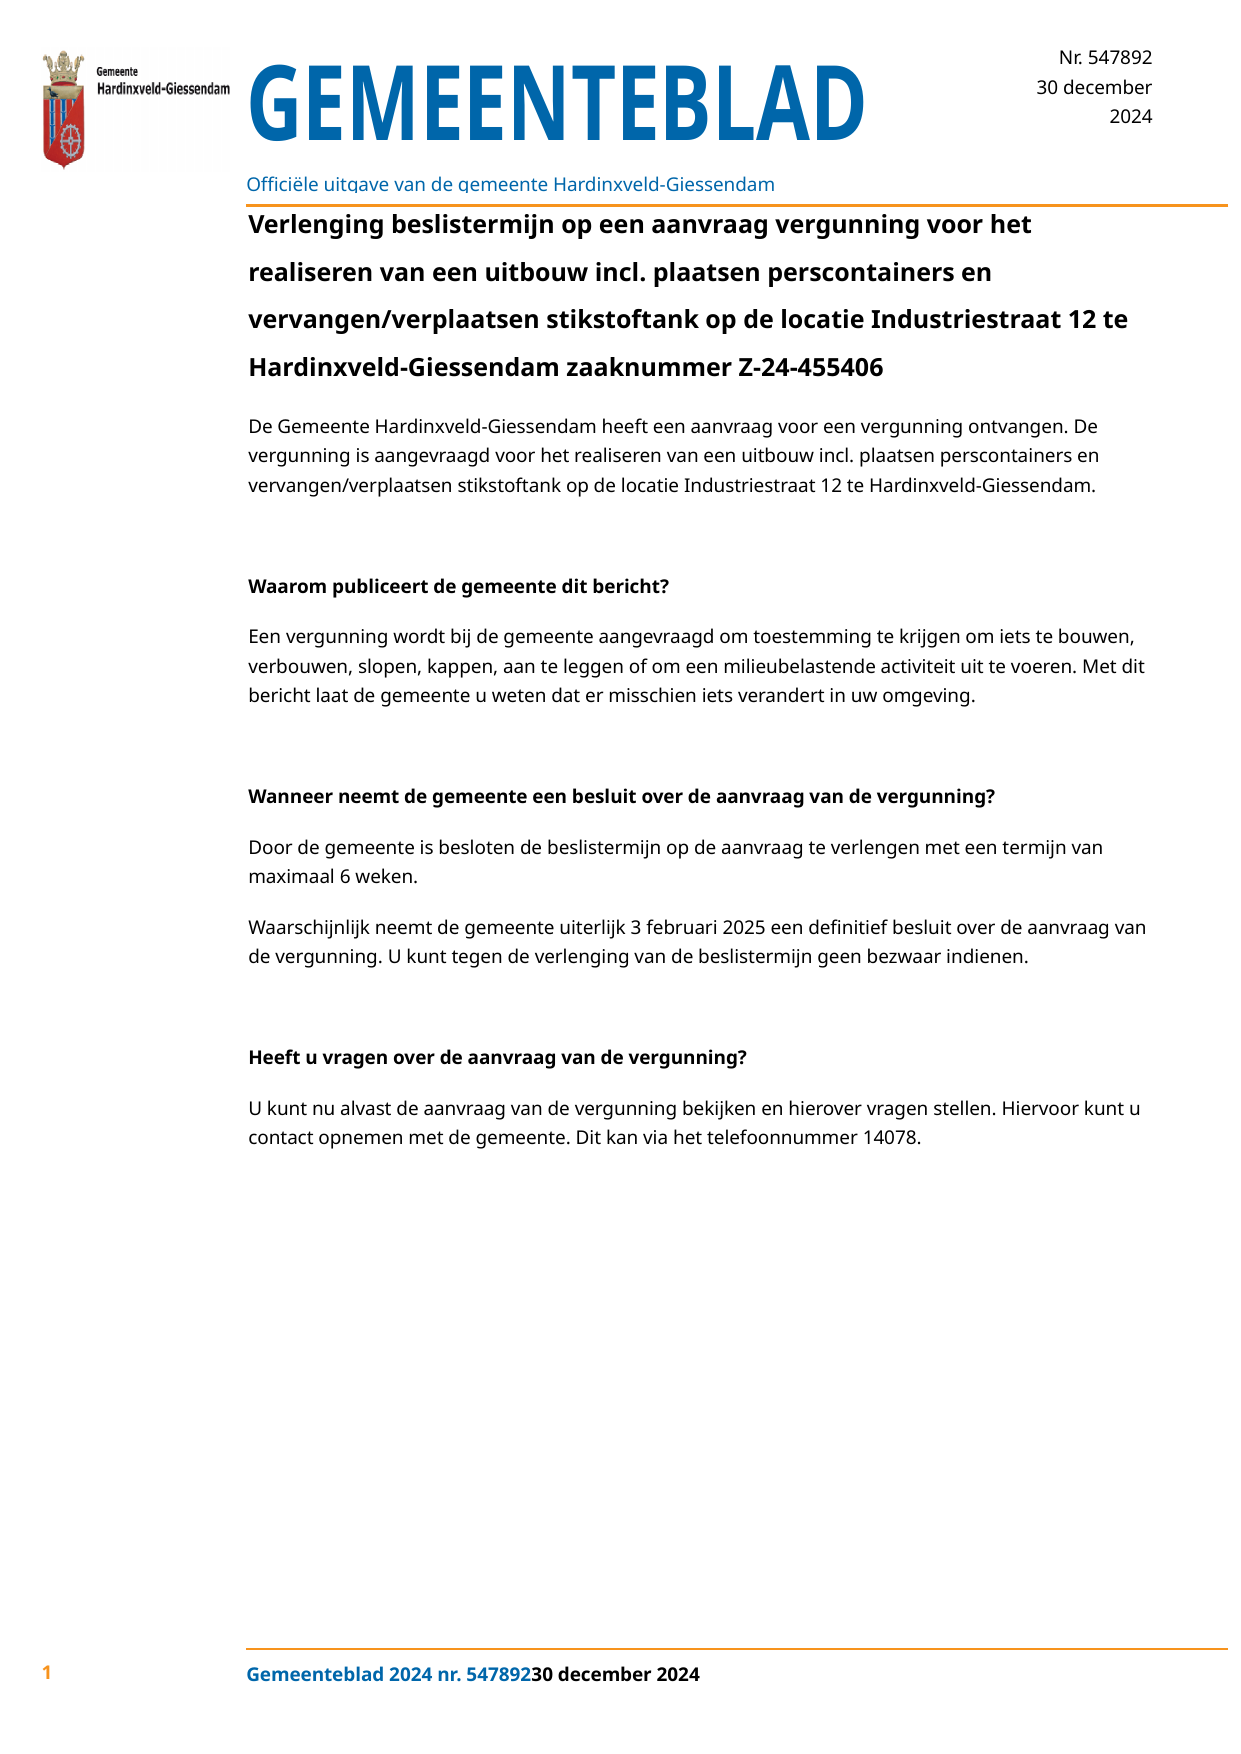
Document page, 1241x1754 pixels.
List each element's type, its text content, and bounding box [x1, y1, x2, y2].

text U kunt nu alvast de aanvraag van de vergunning bekijken en hierover vragen stellen. Hiervoor kunt u contact opnemen met de gemeente. Dit kan via het telefoonnummer 14078. [248, 1095, 1152, 1150]
picture [41, 47, 231, 172]
text Wanneer neemt de gemeente een besluit over de aanvraag van de vergunning? [248, 783, 1152, 809]
text Waarom publiceert de gemeente dit bericht? [248, 573, 1152, 599]
text Waarschijnlijk neemt de gemeente uiterlijk 3 februari 2025 een definitief besluit over de aanvraag van de vergunning. U kunt tegen de verlenging van de beslistermijn geen bezwaar indienen. [248, 914, 1152, 969]
text Door de gemeente is besloten de beslistermijn op de aanvraag te verlengen met een termijn van maximaal 6 weken. [248, 834, 1152, 889]
text Heeft u vragen over de aanvraag van de vergunning? [248, 1044, 1152, 1070]
text Een vergunning wordt bij de gemeente aangevraagd om toestemming te krijgen om iets te bouwen, verbouwen, slopen, kappen, aan te leggen of om een milieubelastende activiteit uit te voeren. Met dit bericht laat de gemeente u weten dat er misschien iets verandert in uw omgeving. [248, 623, 1152, 708]
text De Gemeente Hardinxveld-Giessendam heeft een aanvraag voor een vergunning ontvangen. De vergunning is aangevraagd voor het realiseren van een uitbouw incl. plaatsen perscontainers en vervangen/verplaatsen stikstoftank op de locatie Industriestraat 12 te Hardinxveld-Giessendam. [248, 413, 1152, 498]
text Verlenging beslistermijn op een aanvraag vergunning voor het realiseren van een uitbouw incl. plaatsen perscontainers en vervangen/verplaatsen stikstoftank op de locatie Industriestraat 12 te Hardinxveld-Giessendam zaaknummer Z-24-455406 [248, 207, 1152, 384]
